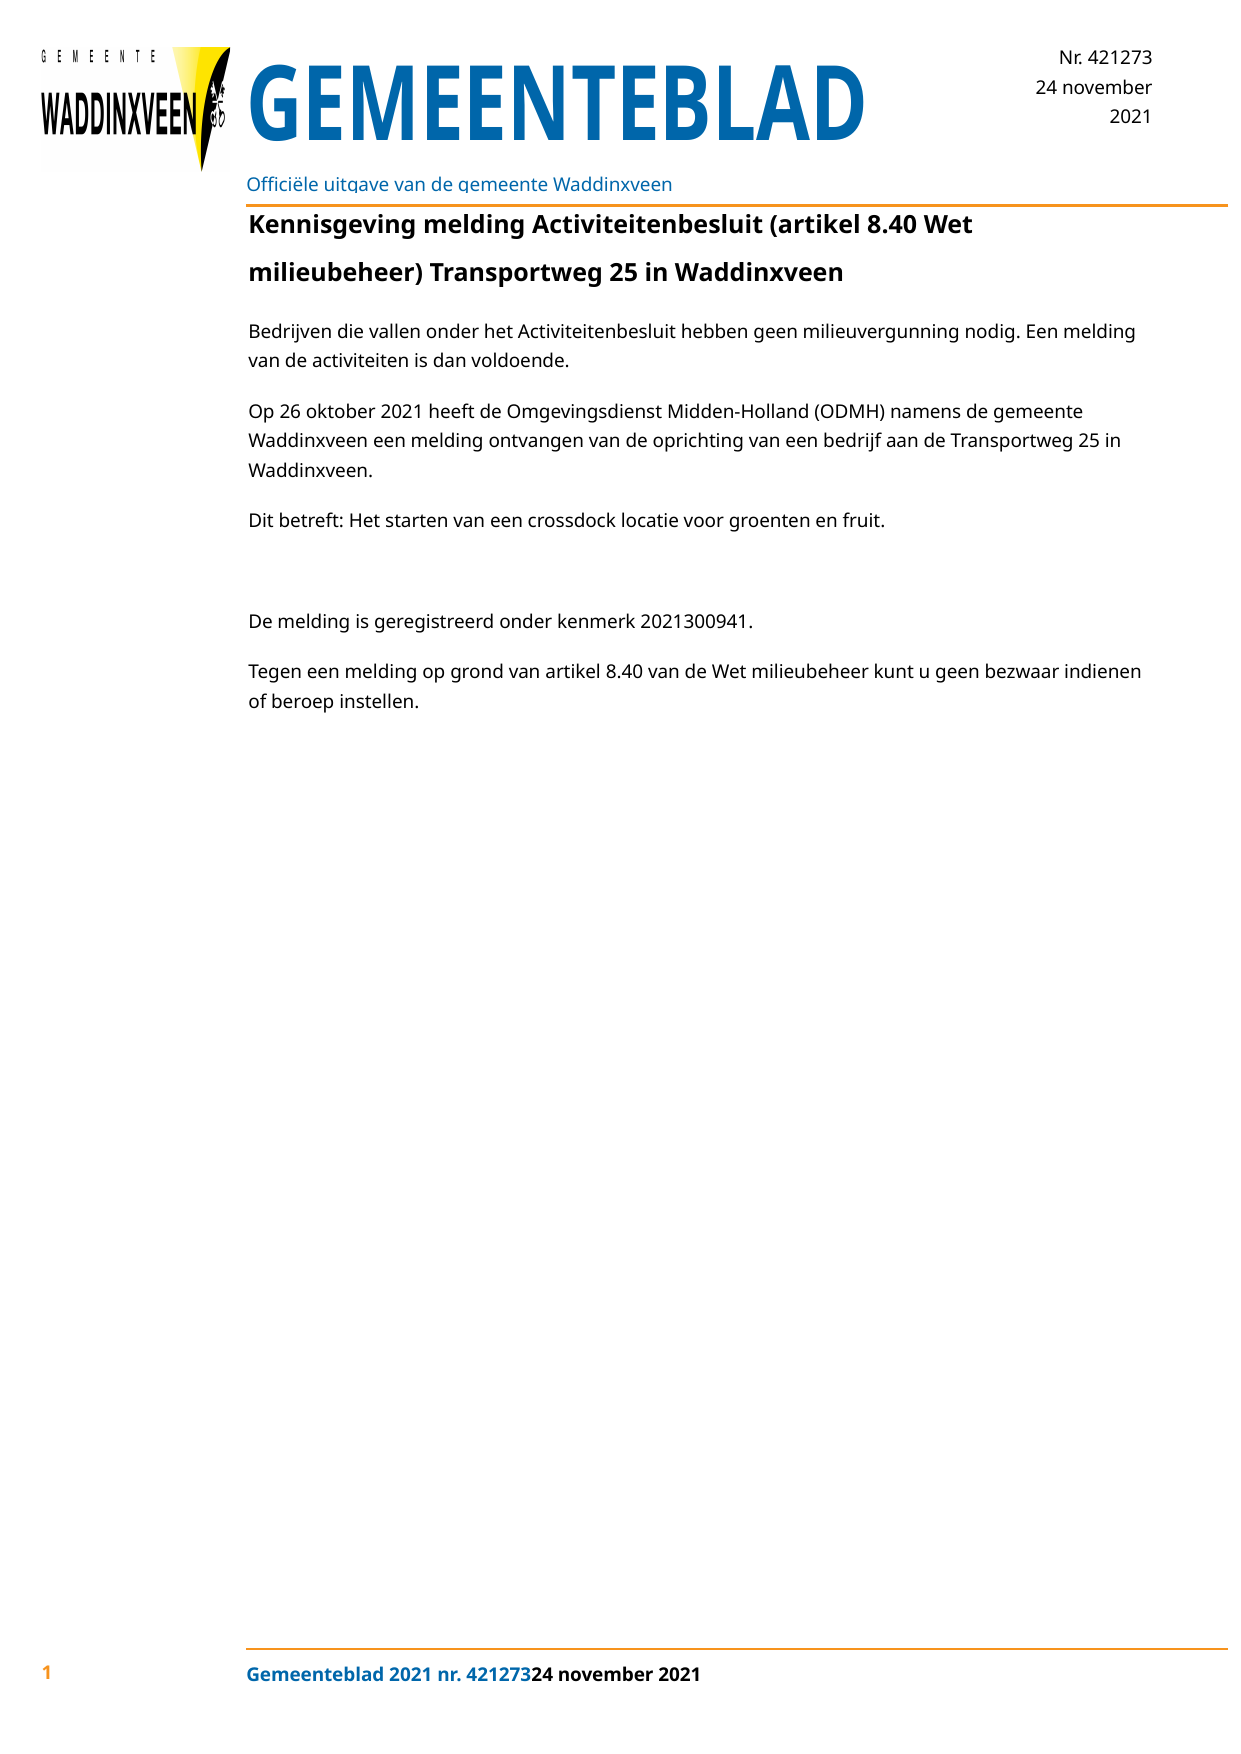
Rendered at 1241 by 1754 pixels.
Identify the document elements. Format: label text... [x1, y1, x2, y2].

text Dit betreft: Het starten van een crossdock locatie voor groenten en fruit. [248, 507, 1152, 533]
text Kennisgeving melding Activiteitenbesluit (artikel 8.40 Wet milieubeheer) Transportweg 25 in Waddinxveen [248, 207, 1152, 288]
text Tegen een melding op grond van artikel 8.40 van de Wet milieubeheer kunt u geen bezwaar indienen of beroep instellen. [248, 659, 1152, 714]
text Bedrijven die vallen onder het Activiteitenbesluit hebben geen milieuvergunning nodig. Een melding van de activiteiten is dan voldoende. [248, 318, 1152, 373]
text Op 26 oktober 2021 heeft de Omgevingsdienst Midden-Holland (ODMH) namens de gemeente Waddinxveen een melding ontvangen van de oprichting van een bedrijf aan de Transportweg 25 in Waddinxveen. [248, 398, 1152, 483]
picture [41, 47, 231, 172]
text De melding is geregistreerd onder kenmerk 2021300941. [248, 608, 1152, 634]
